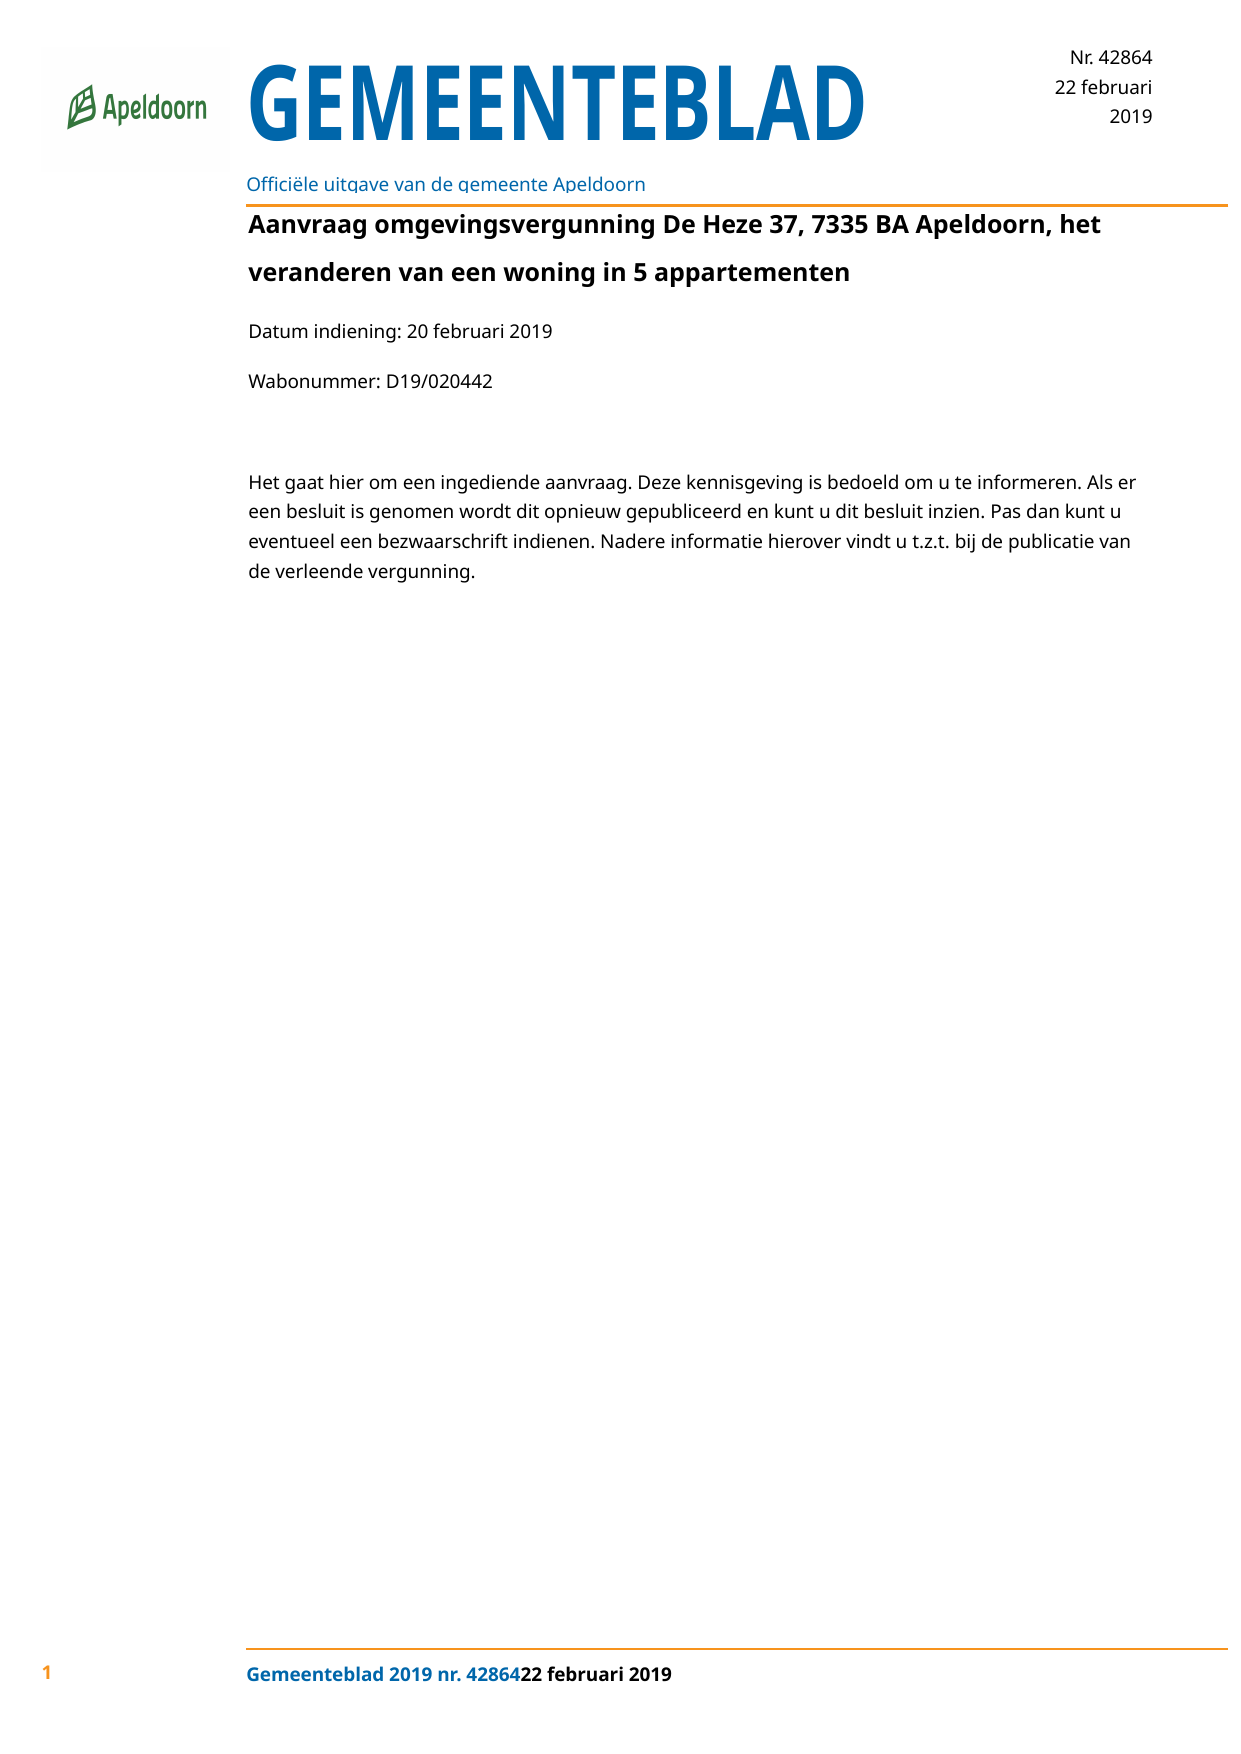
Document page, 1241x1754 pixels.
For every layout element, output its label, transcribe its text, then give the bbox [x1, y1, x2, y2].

text Datum indiening: 20 februari 2019 [248, 318, 1152, 344]
picture [41, 47, 231, 172]
text Het gaat hier om een ingediende aanvraag. Deze kennisgeving is bedoeld om u te informeren. Als er een besluit is genomen wordt dit opnieuw gepubliceerd en kunt u dit besluit inzien. Pas dan kunt u eventueel een bezwaarschrift indienen. Nadere informatie hierover vindt u t.z.t. bij de publicatie van de verleende vergunning. [248, 469, 1152, 584]
text Wabonummer: D19/020442 [248, 368, 1152, 394]
text Aanvraag omgevingsvergunning De Heze 37, 7335 BA Apeldoorn, het veranderen van een woning in 5 appartementen [248, 207, 1152, 288]
